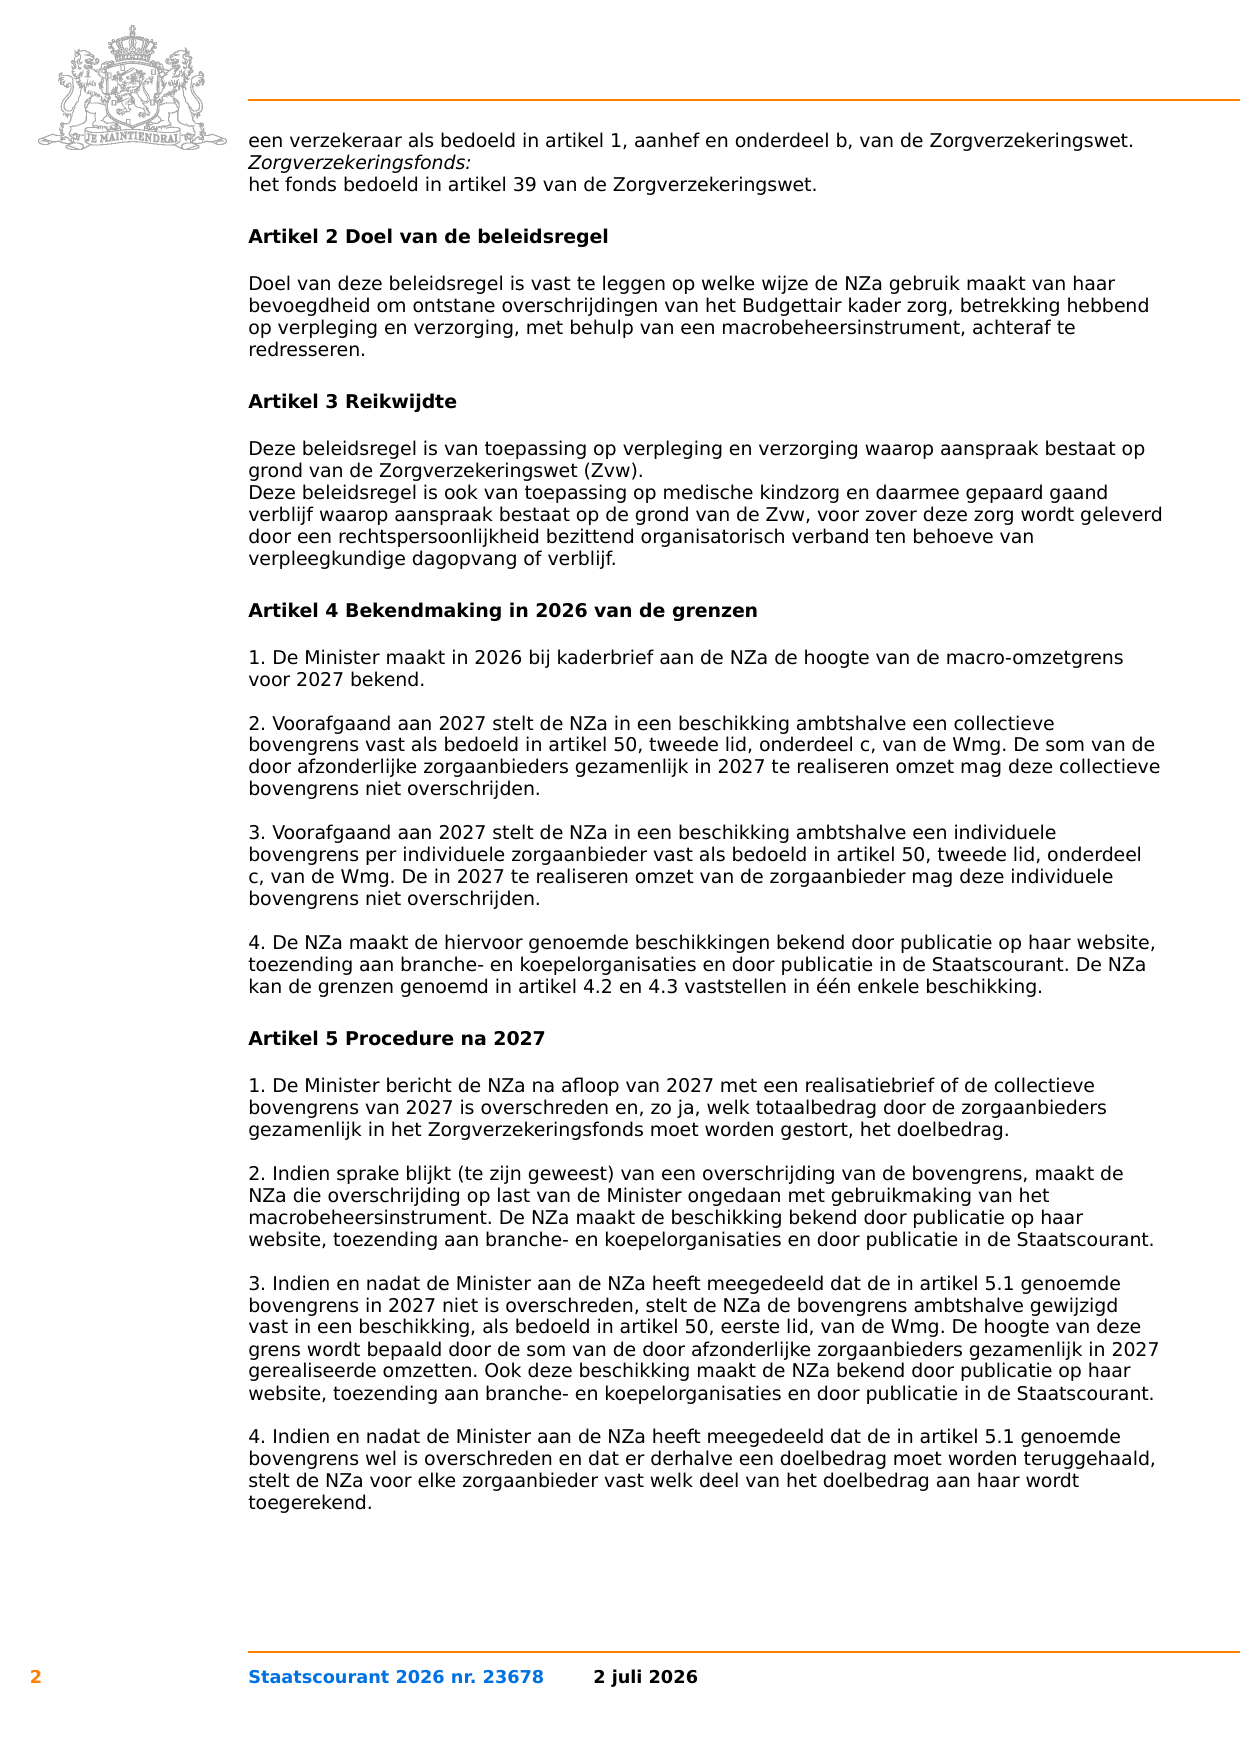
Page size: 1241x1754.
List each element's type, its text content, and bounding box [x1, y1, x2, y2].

picture [38, 25, 227, 150]
subtitle Artikel 4 Bekendmaking in 2026 van de grenzen [248, 599, 1163, 622]
text Deze beleidsregel is van toepassing op verpleging en verzorging waarop aanspraak bestaat op grond van de Zorgverzekeringswet (Zvw). [248, 438, 1163, 482]
text Doel van deze beleidsregel is vast te leggen op welke wijze de NZa gebruik maakt van haar bevoegdheid om ontstane overschrijdingen van het Budgettair kader zorg, betrekking hebbend op verpleging en verzorging, met behulp van een macrobeheersinstrument, achteraf te redresseren. [248, 273, 1163, 361]
text 2. Voorafgaand aan 2027 stelt de NZa in een beschikking ambtshalve een collectieve bovengrens vast als bedoeld in artikel 50, tweede lid, onderdeel c, van de Wmg. De som van de door afzonderlijke zorgaanbieders gezamenlijk in 2027 te realiseren omzet mag deze collectieve bovengrens niet overschrijden. [248, 712, 1163, 800]
text het fonds bedoeld in artikel 39 van de Zorgverzekeringswet. [248, 174, 1163, 196]
text Zorgverzekeringsfonds: [248, 152, 1163, 174]
text 3. Voorafgaand aan 2027 stelt de NZa in een beschikking ambtshalve een individuele bovengrens per individuele zorgaanbieder vast als bedoeld in artikel 50, tweede lid, onderdeel c, van de Wmg. De in 2027 te realiseren omzet van de zorgaanbieder mag deze individuele bovengrens niet overschrijden. [248, 822, 1163, 910]
text 1. De Minister bericht de NZa na afloop van 2027 met een realisatiebrief of de collectieve bovengrens van 2027 is overschreden en, zo ja, welk totaalbedrag door de zorgaanbieders gezamenlijk in het Zorgverzekeringsfonds moet worden gestort, het doelbedrag. [248, 1075, 1163, 1141]
subtitle Artikel 5 Procedure na 2027 [248, 1028, 1163, 1050]
text 3. Indien en nadat de Minister aan de NZa heeft meegedeeld dat de in artikel 5.1 genoemde bovengrens in 2027 niet is overschreden, stelt de NZa de bovengrens ambtshalve gewijzigd vast in een beschikking, als bedoeld in artikel 50, eerste lid, van de Wmg. De hoogte van deze grens wordt bepaald door de som van de door afzonderlijke zorgaanbieders gezamenlijk in 2027 gerealiseerde omzetten. Ook deze beschikking maakt de NZa bekend door publicatie op haar website, toezending aan branche- en koepelorganisaties en door publicatie in de Staatscourant. [248, 1272, 1163, 1404]
subtitle Artikel 2 Doel van de beleidsregel [248, 226, 1163, 248]
text 4. De NZa maakt de hiervoor genoemde beschikkingen bekend door publicatie op haar website, toezending aan branche- en koepelorganisaties en door publicatie in de Staatscourant. De NZa kan de grenzen genoemd in artikel 4.2 en 4.3 vaststellen in één enkele beschikking. [248, 932, 1163, 998]
text 1. De Minister maakt in 2026 bij kaderbrief aan de NZa de hoogte van de macro-omzetgrens voor 2027 bekend. [248, 647, 1163, 691]
subtitle Artikel 3 Reikwijdte [248, 391, 1163, 413]
text Deze beleidsregel is ook van toepassing op medische kindzorg en daarmee gepaard gaand verblijf waarop aanspraak bestaat op de grond van de Zvw, voor zover deze zorg wordt geleverd door een rechtspersoonlijkheid bezittend organisatorisch verband ten behoeve van verpleegkundige dagopvang of verblijf. [248, 482, 1163, 569]
text 4. Indien en nadat de Minister aan de NZa heeft meegedeeld dat de in artikel 5.1 genoemde bovengrens wel is overschreden en dat er derhalve een doelbedrag moet worden teruggehaald, stelt de NZa voor elke zorgaanbieder vast welk deel van het doelbedrag aan haar wordt toegerekend. [248, 1426, 1163, 1514]
text 2. Indien sprake blijkt (te zijn geweest) van een overschrijding van de bovengrens, maakt de NZa die overschrijding op last van de Minister ongedaan met gebruikmaking van het macrobeheersinstrument. De NZa maakt de beschikking bekend door publicatie op haar website, toezending aan branche- en koepelorganisaties en door publicatie in de Staatscourant. [248, 1163, 1163, 1251]
text een verzekeraar als bedoeld in artikel 1, aanhef en onderdeel b, van de Zorgverzekeringswet. [248, 130, 1163, 152]
